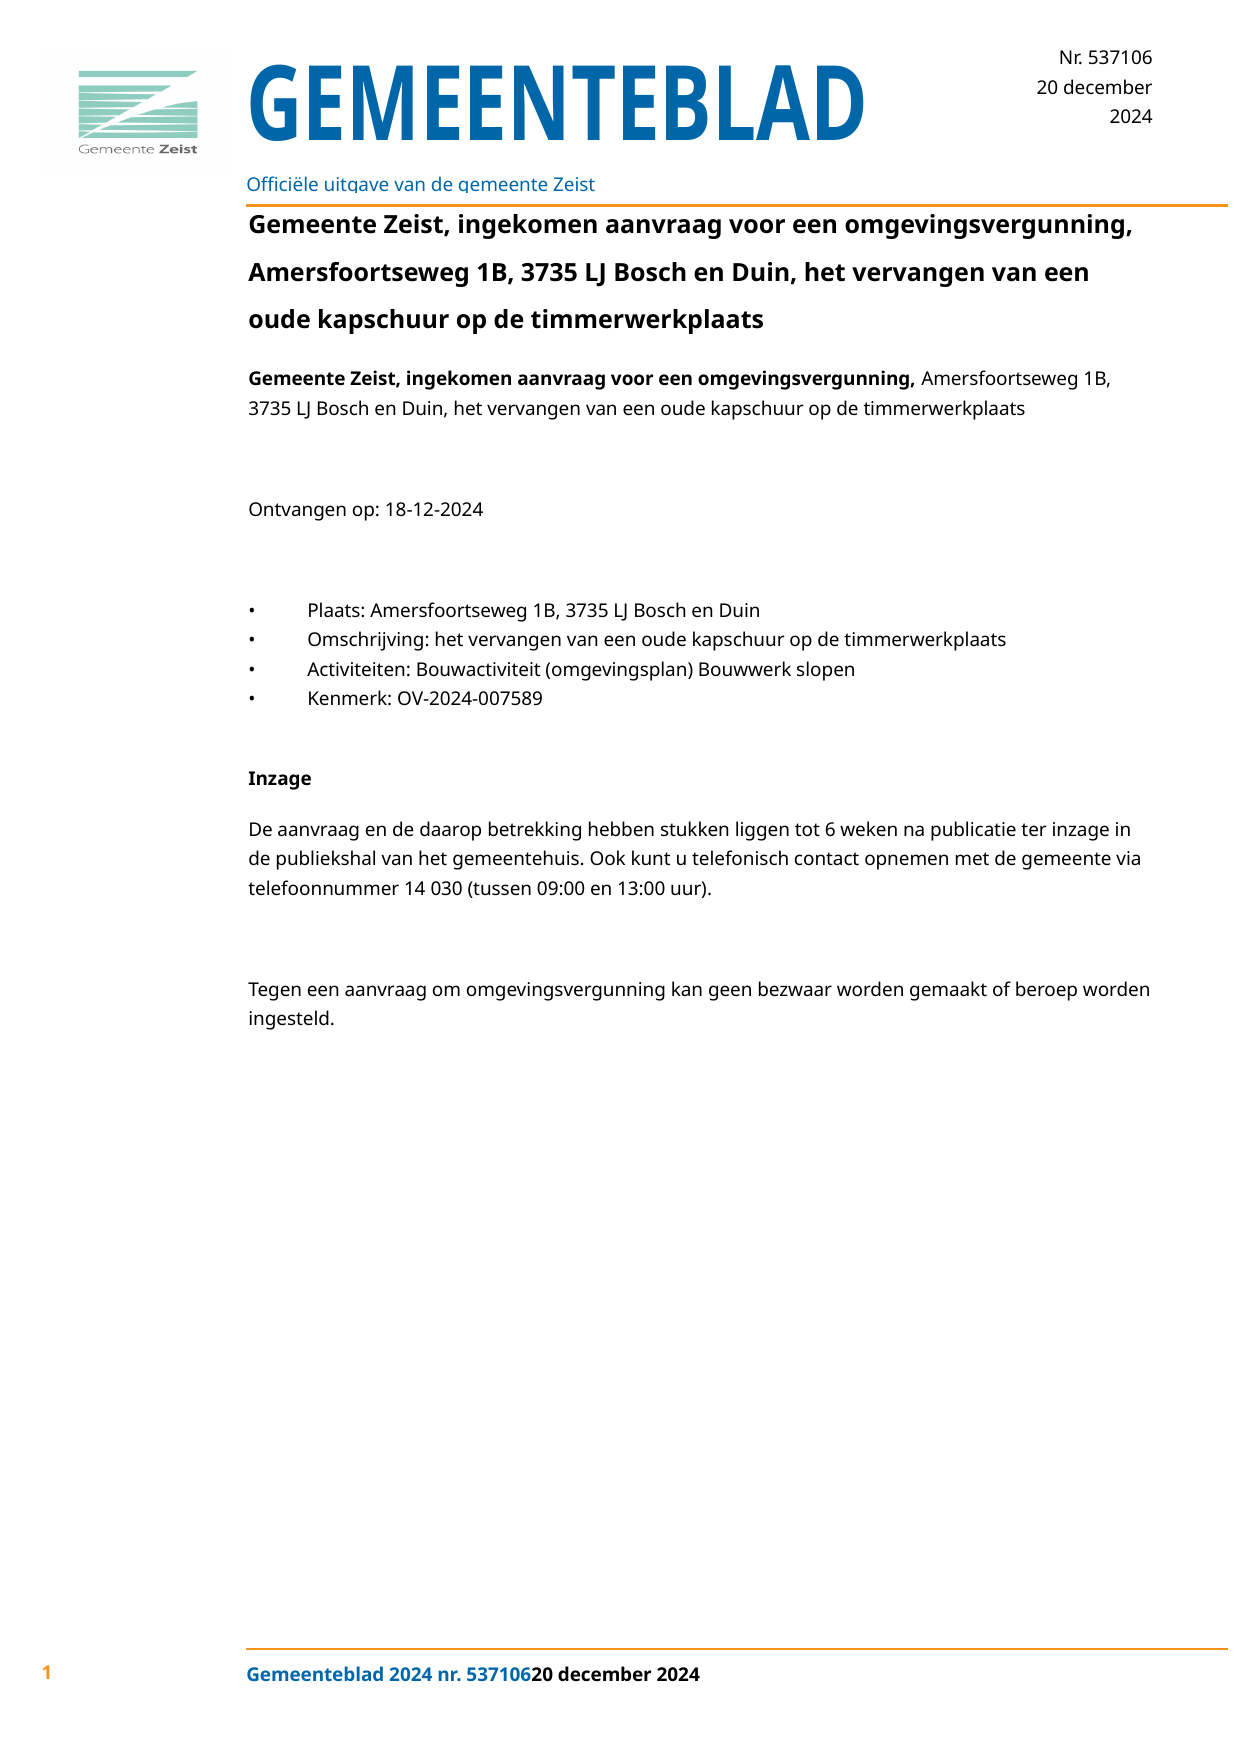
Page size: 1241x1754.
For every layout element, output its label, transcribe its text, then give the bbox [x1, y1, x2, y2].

text Ontvangen op: 18-12-2024 [248, 496, 1152, 522]
list Activiteiten: Bouwactiviteit (omgevingsplan) Bouwwerk slopen [248, 656, 1152, 682]
list Kenmerk: OV-2024-007589 [248, 686, 1152, 711]
list Omschrijving: het vervangen van een oude kapschuur op de timmerwerkplaats [248, 626, 1152, 652]
picture [41, 47, 231, 172]
text Inzage [248, 766, 1152, 791]
text De aanvraag en de daarop betrekking hebben stukken liggen tot 6 weken na publicatie ter inzage in de publiekshal van het gemeentehuis. Ook kunt u telefonisch contact opnemen met de gemeente via telefoonnummer 14 030 (tussen 09:00 en 13:00 uur). [248, 816, 1152, 901]
text Gemeente Zeist, ingekomen aanvraag voor een omgevingsvergunning, Amersfoortseweg 1B, 3735 LJ Bosch en Duin, het vervangen van een oude kapschuur op de timmerwerkplaats [248, 366, 1152, 421]
text Tegen een aanvraag om omgevingsvergunning kan geen bezwaar worden gemaakt of beroep worden ingesteld. [248, 976, 1152, 1031]
text Gemeente Zeist, ingekomen aanvraag voor een omgevingsvergunning, Amersfoortseweg 1B, 3735 LJ Bosch en Duin, het vervangen van een oude kapschuur op de timmerwerkplaats [248, 207, 1152, 336]
list Plaats: Amersfoortseweg 1B, 3735 LJ Bosch en Duin [248, 597, 1152, 622]
